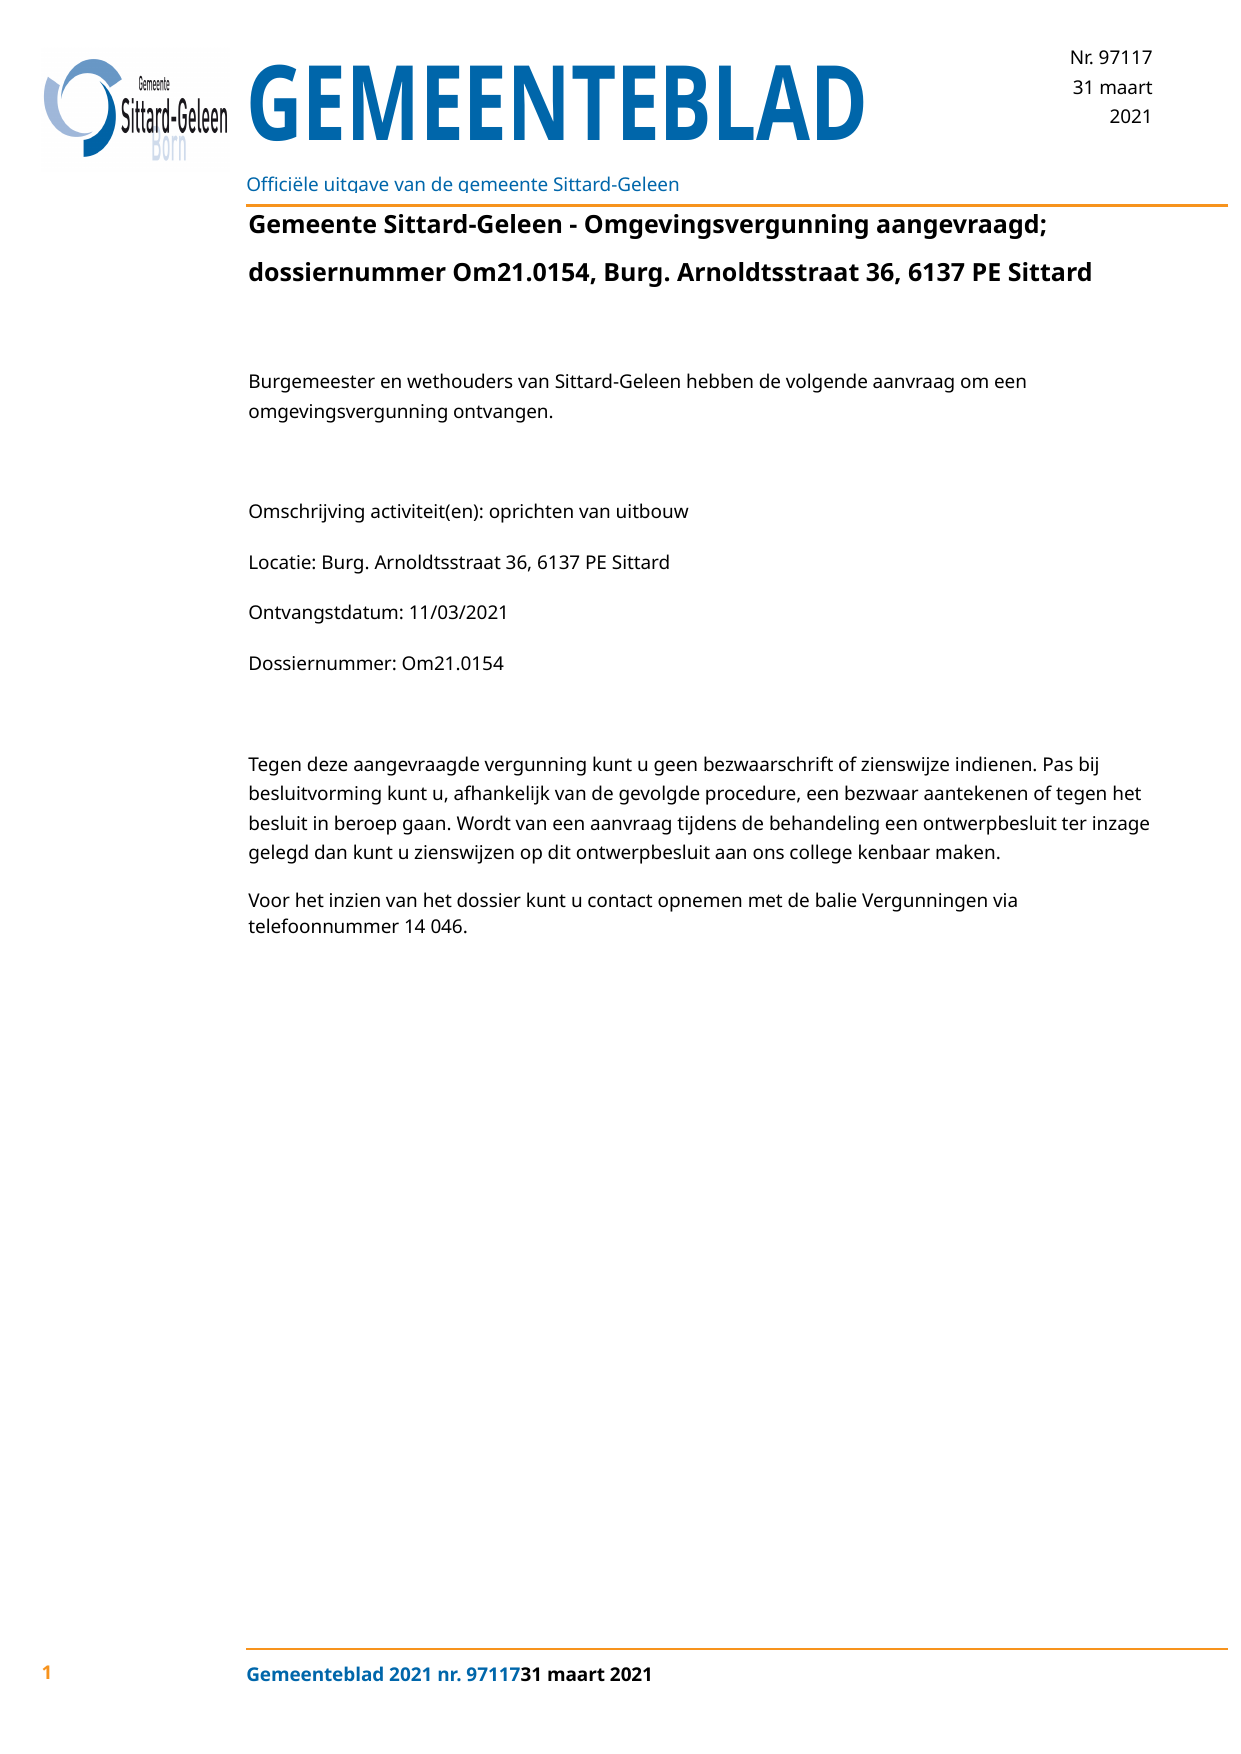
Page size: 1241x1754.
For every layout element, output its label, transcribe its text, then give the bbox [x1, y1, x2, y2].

text Ontvangstdatum: 11/03/2021 [248, 599, 1152, 625]
text Tegen deze aangevraagde vergunning kunt u geen bezwaarschrift of zienswijze indienen. Pas bij besluitvorming kunt u, afhankelijk van de gevolgde procedure, een bezwaar aantekenen of tegen het besluit in beroep gaan. Wordt van een aanvraag tijdens de behandeling een ontwerpbesluit ter inzage gelegd dan kunt u zienswijzen op dit ontwerpbesluit aan ons college kenbaar maken. [248, 751, 1152, 865]
text Gemeente Sittard-Geleen - Omgevingsvergunning aangevraagd; dossiernummer Om21.0154, Burg. Arnoldtsstraat 36, 6137 PE Sittard [248, 207, 1152, 288]
text Omschrijving activiteit(en): oprichten van uitbouw [248, 499, 1152, 524]
text Burgemeester en wethouders van Sittard-Geleen hebben de volgende aanvraag om een omgevingsvergunning ontvangen. [248, 368, 1152, 424]
text Voor het inzien van het dossier kunt u contact opnemen met de balie Vergunningen via telefoonnummer 14 046. [248, 887, 1152, 939]
picture [41, 47, 231, 172]
text Locatie: Burg. Arnoldtsstraat 36, 6137 PE Sittard [248, 549, 1152, 575]
text Dossiernummer: Om21.0154 [248, 650, 1152, 676]
